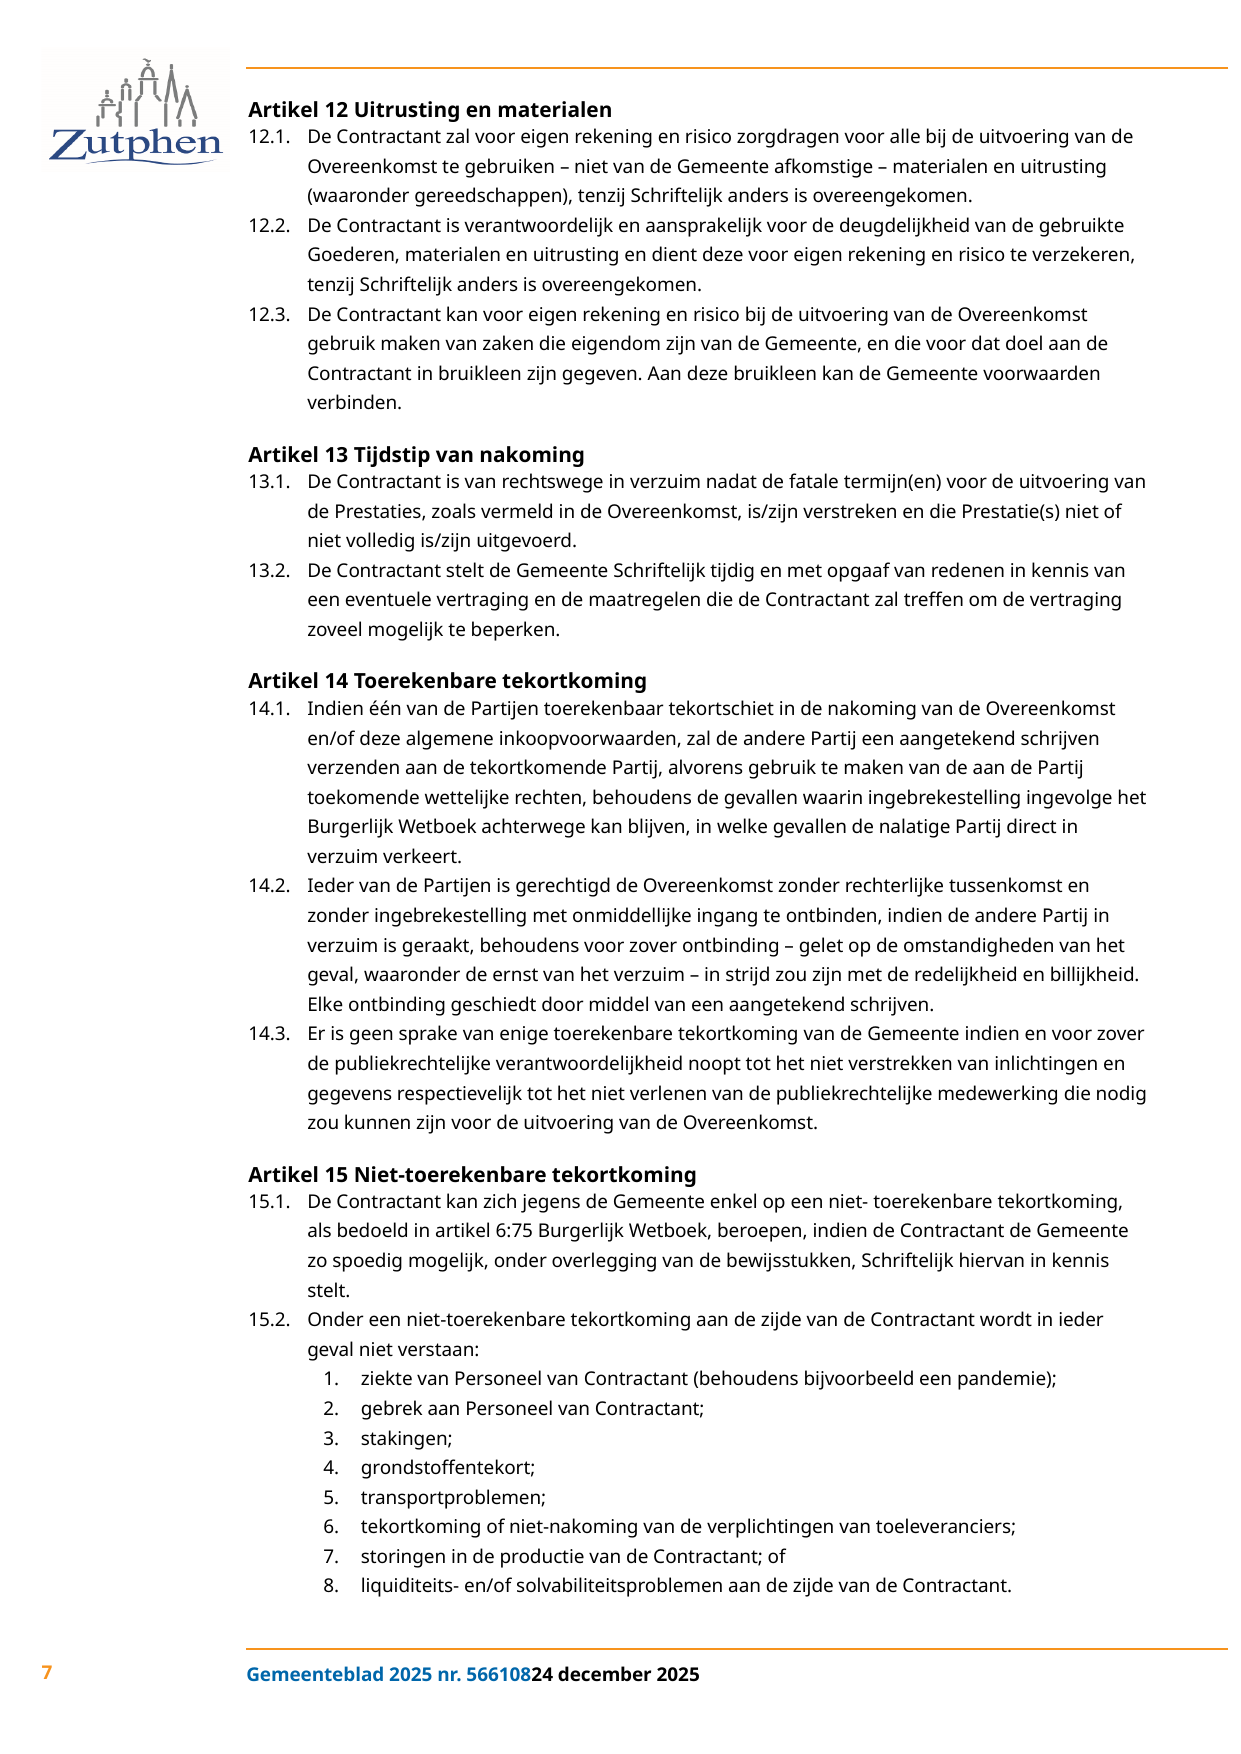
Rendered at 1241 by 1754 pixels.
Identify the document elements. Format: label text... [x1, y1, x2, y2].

list Er is geen sprake van enige toerekenbare tekortkoming van de Gemeente indien en voor zover de publiekrechtelijke verantwoordelijkheid noopt tot het niet verstrekken van inlichtingen en gegevens respectievelijk tot het niet verlenen van de publiekrechtelijke medewerking die nodig zou kunnen zijn voor de uitvoering van de Overeenkomst. [248, 1021, 1152, 1135]
list tekortkoming of niet-nakoming van de verplichtingen van toeleveranciers; [323, 1513, 1152, 1539]
list De Contractant kan zich jegens de Gemeente enkel op een niet- toerekenbare tekortkoming, als bedoeld in artikel 6:75 Burgerlijk Wetboek, beroepen, indien de Contractant de Gemeente zo spoedig mogelijk, onder overlegging van de bewijsstukken, Schriftelijk hiervan in kennis stelt. [248, 1188, 1152, 1303]
list gebrek aan Personeel van Contractant; [323, 1395, 1152, 1421]
list liquiditeits- en/of solvabiliteitsproblemen aan de zijde van de Contractant. [323, 1573, 1152, 1598]
text Artikel 15 Niet-toerekenbare tekortkoming [248, 1160, 1152, 1188]
text Artikel 14 Toerekenbare tekortkoming [248, 667, 1152, 695]
list storingen in de productie van de Contractant; of [323, 1543, 1152, 1569]
list transportproblemen; [323, 1484, 1152, 1510]
picture [41, 47, 231, 172]
text Artikel 12 Uitrusting en materialen [248, 95, 1152, 123]
list stakingen; [323, 1425, 1152, 1451]
list De Contractant kan voor eigen rekening en risico bij de uitvoering van de Overeenkomst gebruik maken van zaken die eigendom zijn van de Gemeente, en die voor dat doel aan de Contractant in bruikleen zijn gegeven. Aan deze bruikleen kan de Gemeente voorwaarden verbinden. [248, 301, 1152, 415]
list De Contractant stelt de Gemeente Schriftelijk tijdig en met opgaaf van redenen in kennis van een eventuele vertraging en de maatregelen die de Contractant zal treffen om de vertraging zoveel mogelijk te beperken. [248, 557, 1152, 642]
list Onder een niet-toerekenbare tekortkoming aan de zijde van de Contractant wordt in ieder geval niet verstaan: [248, 1306, 1152, 1362]
text Artikel 13 Tijdstip van nakoming [248, 440, 1152, 468]
list Ieder van de Partijen is gerechtigd de Overeenkomst zonder rechterlijke tussenkomst en zonder ingebrekestelling met onmiddellijke ingang te ontbinden, indien de andere Partij in verzuim is geraakt, behoudens voor zover ontbinding – gelet op de omstandigheden van het geval, waaronder de ernst van het verzuim – in strijd zou zijn met de redelijkheid en billijkheid. Elke ontbinding geschiedt door middel van een aangetekend schrijven. [248, 873, 1152, 1017]
list ziekte van Personeel van Contractant (behoudens bijvoorbeeld een pandemie); [323, 1366, 1152, 1391]
list De Contractant is verantwoordelijk en aansprakelijk voor de deugdelijkheid van de gebruikte Goederen, materialen en uitrusting en dient deze voor eigen rekening en risico te verzekeren, tenzij Schriftelijk anders is overeengekomen. [248, 212, 1152, 297]
list De Contractant is van rechtswege in verzuim nadat de fatale termijn(en) voor de uitvoering van de Prestaties, zoals vermeld in de Overeenkomst, is/zijn verstreken en die Prestatie(s) niet of niet volledig is/zijn uitgevoerd. [248, 468, 1152, 553]
list De Contractant zal voor eigen rekening en risico zorgdragen voor alle bij de uitvoering van de Overeenkomst te gebruiken – niet van de Gemeente afkomstige – materialen en uitrusting (waaronder gereedschappen), tenzij Schriftelijk anders is overeengekomen. [248, 123, 1152, 208]
list Indien één van de Partijen toerekenbaar tekortschiet in de nakoming van de Overeenkomst en/of deze algemene inkoopvoorwaarden, zal de andere Partij een aangetekend schrijven verzenden aan de tekortkomende Partij, alvorens gebruik te maken van de aan de Partij toekomende wettelijke rechten, behoudens de gevallen waarin ingebrekestelling ingevolge het Burgerlijk Wetboek achterwege kan blijven, in welke gevallen de nalatige Partij direct in verzuim verkeert. [248, 695, 1152, 869]
list grondstoffentekort; [323, 1454, 1152, 1480]
